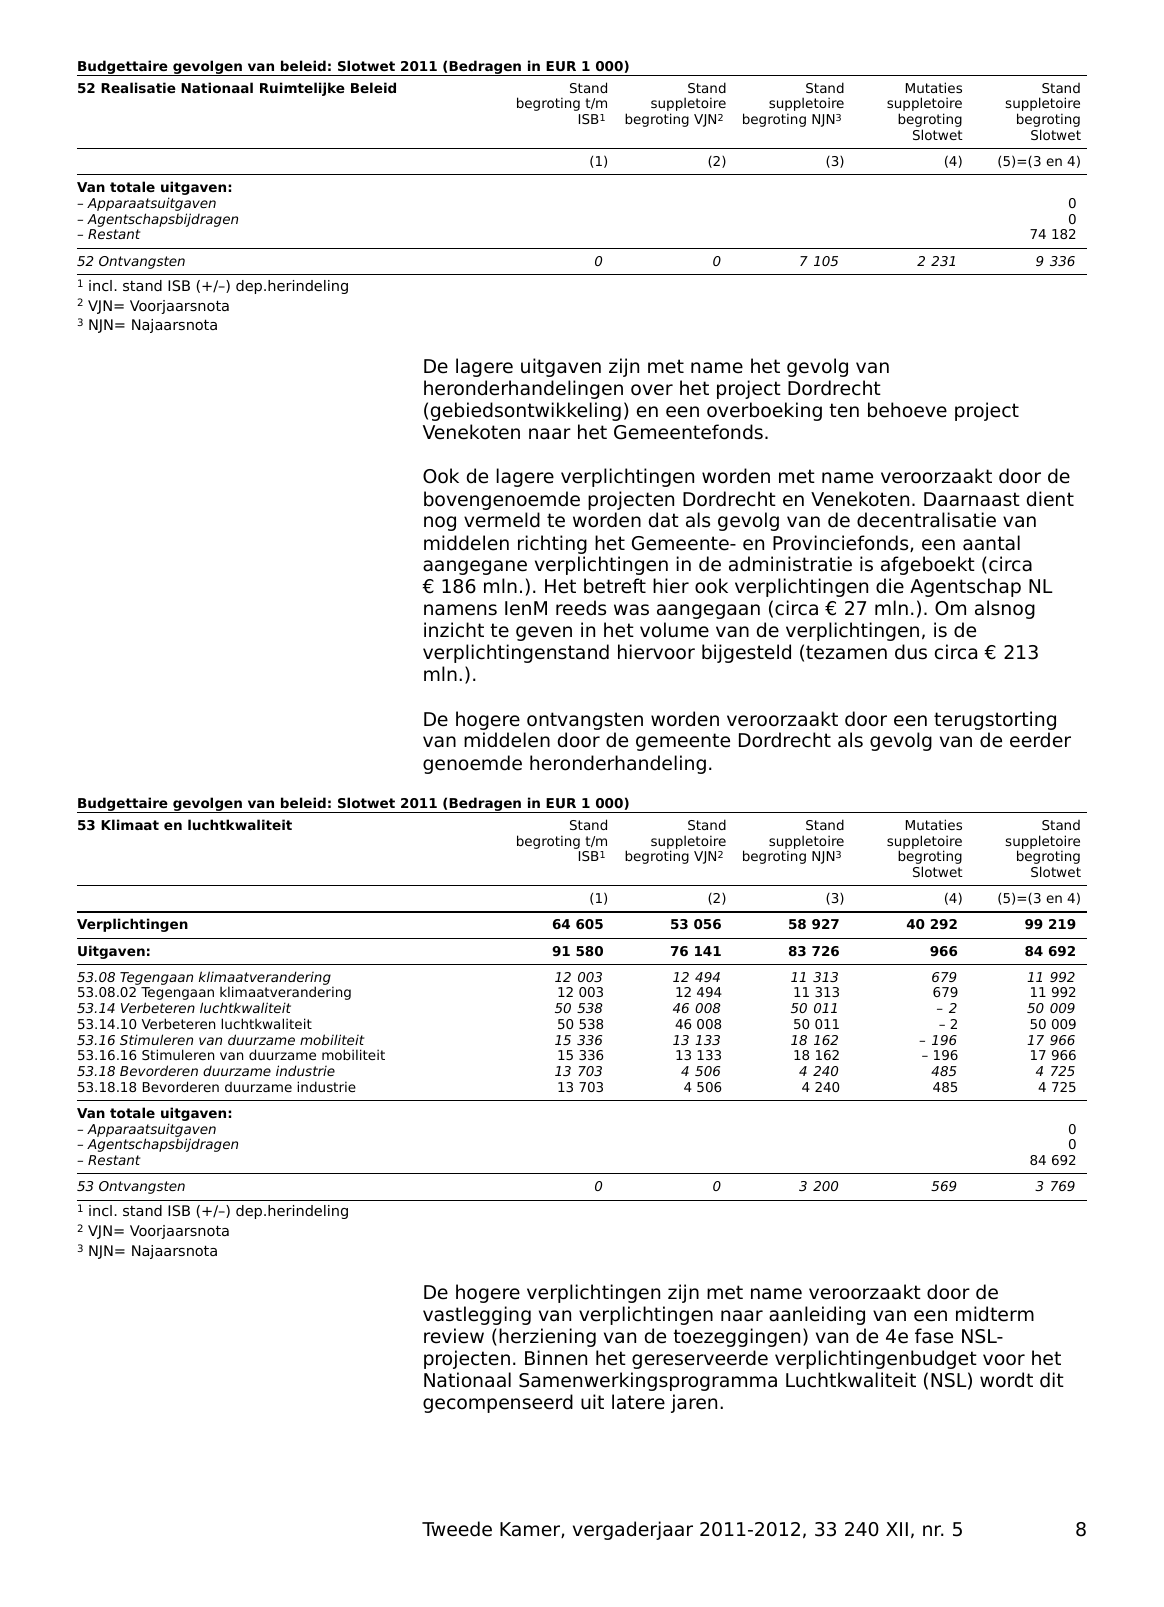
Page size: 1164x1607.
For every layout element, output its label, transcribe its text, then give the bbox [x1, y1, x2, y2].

table_cell 12 003 [496, 985, 614, 1001]
table_cell (5)=(3 en 4) [969, 149, 1087, 174]
table_cell 46 008 [614, 1001, 732, 1017]
table_cell [614, 1121, 732, 1137]
table_cell 53.18 Bevorderen duurzame industrie [77, 1064, 496, 1079]
table_cell [496, 227, 614, 248]
table_cell 17 966 [969, 1033, 1087, 1048]
table_cell 53.16.16 Stimuleren van duurzame mobiliteit [77, 1048, 496, 1064]
table_cell 74 182 [969, 227, 1087, 248]
table_cell 53 Ontvangsten [77, 1174, 496, 1199]
table_cell 2 231 [850, 249, 968, 274]
table_cell – Apparaatsuitgaven [77, 1121, 496, 1137]
table_cell (3) [732, 886, 850, 911]
table_cell Stand begroting t/m ISB1 [496, 813, 614, 885]
table_cell 84 692 [969, 1153, 1087, 1173]
table_cell 0 [614, 249, 732, 274]
table_cell Verplichtingen [77, 913, 496, 938]
table_cell [850, 196, 968, 211]
table_cell [732, 196, 850, 211]
table_cell 53.08 Tegengaan klimaatverandering [77, 965, 496, 985]
table_cell [850, 175, 968, 196]
table_cell [614, 1137, 732, 1153]
table_cell 83 726 [732, 939, 850, 964]
table_cell [732, 175, 850, 196]
table_cell – Restant [77, 1153, 496, 1173]
table_cell 13 133 [614, 1048, 732, 1064]
table_cell Stand begroting t/m ISB1 [496, 76, 614, 148]
table_cell 76 141 [614, 939, 732, 964]
table_cell 485 [850, 1080, 968, 1100]
table_cell Van totale uitgaven: [77, 175, 496, 196]
table_cell 3 769 [969, 1174, 1087, 1199]
table_cell (2) [614, 149, 732, 174]
table_cell Stand suppletoire begroting VJN2 [614, 813, 732, 885]
table_cell 4 240 [732, 1080, 850, 1100]
table_cell 11 313 [732, 985, 850, 1001]
table_cell 0 [969, 1137, 1087, 1153]
table_cell [732, 227, 850, 248]
table_cell [614, 227, 732, 248]
table_cell 0 [614, 1174, 732, 1199]
table_cell 13 133 [614, 1033, 732, 1048]
table_cell [614, 196, 732, 211]
table_cell 11 992 [969, 985, 1087, 1001]
table_cell 9 336 [969, 249, 1087, 274]
table_cell 40 292 [850, 913, 968, 938]
table_cell 4 506 [614, 1064, 732, 1079]
table_cell [496, 1137, 614, 1153]
table_cell 53.14.10 Verbeteren luchtkwaliteit [77, 1017, 496, 1032]
table_cell 50 009 [969, 1017, 1087, 1032]
table_cell 1 incl. stand ISB (+/–) dep.herindeling 2 VJN= Voorjaarsnota 3 NJN= Najaarsnota [77, 275, 1087, 334]
text De hogere ontvangsten worden veroorzaakt door een terugstorting van middelen door de gemeente Dordrecht als gevolg van de eerder genoemde heronderhandeling. [422, 708, 1087, 774]
table_cell 50 011 [732, 1017, 850, 1032]
table_cell 0 [969, 211, 1087, 227]
table_cell – Agentschapsbijdragen [77, 1137, 496, 1153]
table_cell [614, 1153, 732, 1173]
table_cell 53 Klimaat en luchtkwaliteit [77, 813, 496, 885]
table_cell [732, 211, 850, 227]
table_cell 52 Ontvangsten [77, 249, 496, 274]
table_cell (5)=(3 en 4) [969, 886, 1087, 911]
table_cell 15 336 [496, 1033, 614, 1048]
table_cell Stand suppletoire begroting NJN3 [732, 76, 850, 148]
table_cell 966 [850, 939, 968, 964]
table_cell 58 927 [732, 913, 850, 938]
table_header Budgettaire gevolgen van beleid: Slotwet 2011 (Bedragen in EUR 1 000) [77, 796, 1087, 812]
table_cell 18 162 [732, 1048, 850, 1064]
table_cell [496, 1121, 614, 1137]
table_cell [850, 1101, 968, 1121]
table_cell 3 200 [732, 1174, 850, 1199]
table_cell [496, 196, 614, 211]
table_cell [732, 1101, 850, 1121]
table_cell 0 [969, 1121, 1087, 1137]
table_cell 99 219 [969, 913, 1087, 938]
table_cell – Apparaatsuitgaven [77, 196, 496, 211]
table_cell (4) [850, 886, 968, 911]
table_cell [77, 149, 496, 174]
table_cell – 2 [850, 1017, 968, 1032]
table_cell [850, 1137, 968, 1153]
table_cell [732, 1121, 850, 1137]
table_cell 1 incl. stand ISB (+/–) dep.herindeling 2 VJN= Voorjaarsnota 3 NJN= Najaarsnota [77, 1201, 1087, 1260]
table_cell 53.14 Verbeteren luchtkwaliteit [77, 1001, 496, 1017]
table_cell Stand suppletoire begroting Slotwet [969, 76, 1087, 148]
table_cell 12 494 [614, 965, 732, 985]
table_cell – 196 [850, 1033, 968, 1048]
table_cell 52 Realisatie Nationaal Ruimtelijke Beleid [77, 76, 496, 148]
table_cell 84 692 [969, 939, 1087, 964]
table_cell 50 011 [732, 1001, 850, 1017]
table_cell (2) [614, 886, 732, 911]
table_cell [77, 886, 496, 911]
table_cell (4) [850, 149, 968, 174]
table_cell – Agentschapsbijdragen [77, 211, 496, 227]
table_cell 64 605 [496, 913, 614, 938]
table_cell 53.16 Stimuleren van duurzame mobiliteit [77, 1033, 496, 1048]
table_cell [732, 1153, 850, 1173]
table_cell 12 003 [496, 965, 614, 985]
table_cell [496, 211, 614, 227]
table_cell [614, 175, 732, 196]
table_cell 679 [850, 965, 968, 985]
table_cell 53.18.18 Bevorderen duurzame industrie [77, 1080, 496, 1100]
table_cell 46 008 [614, 1017, 732, 1032]
table_cell (1) [496, 149, 614, 174]
table_cell – 196 [850, 1048, 968, 1064]
table_cell Van totale uitgaven: [77, 1101, 496, 1121]
table_cell 679 [850, 985, 968, 1001]
table_cell [496, 1101, 614, 1121]
table_header Budgettaire gevolgen van beleid: Slotwet 2011 (Bedragen in EUR 1 000) [77, 59, 1087, 75]
table_cell 50 009 [969, 1001, 1087, 1017]
text De hogere verplichtingen zijn met name veroorzaakt door de vastlegging van verplichtingen naar aanleiding van een midterm review (herziening van de toezeggingen) van de 4e fase NSL-projecten. Binnen het gereserveerde verplichtingenbudget voor het Nationaal Samenwerkingsprogramma Luchtkwaliteit (NSL) wordt dit gecompenseerd uit latere jaren. [422, 1282, 1087, 1414]
table_cell 13 703 [496, 1080, 614, 1100]
table_cell [969, 1101, 1087, 1121]
table_cell – 2 [850, 1001, 968, 1017]
table_cell [969, 175, 1087, 196]
table_cell Mutaties suppletoire begroting Slotwet [850, 76, 968, 148]
table_cell 15 336 [496, 1048, 614, 1064]
table_cell 50 538 [496, 1017, 614, 1032]
table_cell [614, 211, 732, 227]
table_cell 4 725 [969, 1080, 1087, 1100]
table_cell 50 538 [496, 1001, 614, 1017]
table_cell Stand suppletoire begroting VJN2 [614, 76, 732, 148]
table_cell 0 [969, 196, 1087, 211]
table_cell 0 [496, 249, 614, 274]
table_cell Uitgaven: [77, 939, 496, 964]
table_cell 11 992 [969, 965, 1087, 985]
table_cell 91 580 [496, 939, 614, 964]
table_cell [496, 1153, 614, 1173]
table_cell 7 105 [732, 249, 850, 274]
table_cell 12 494 [614, 985, 732, 1001]
table_cell 53.08.02 Tegengaan klimaatverandering [77, 985, 496, 1001]
table_cell 18 162 [732, 1033, 850, 1048]
table_cell [850, 1153, 968, 1173]
table_cell 0 [496, 1174, 614, 1199]
table_cell 53 056 [614, 913, 732, 938]
text Ook de lagere verplichtingen worden met name veroorzaakt door de bovengenoemde projecten Dordrecht en Venekoten. Daarnaast dient nog vermeld te worden dat als gevolg van de decentralisatie van middelen richting het Gemeente- en Provinciefonds, een aantal aangegane verplichtingen in de administratie is afgeboekt (circa € 186 mln.). Het betreft hier ook verplichtingen die Agentschap NL namens IenM reeds was aangegaan (circa € 27 mln.). Om alsnog inzicht te geven in het volume van de verplichtingen, is de verplichtingenstand hiervoor bijgesteld (tezamen dus circa € 213 mln.). [422, 466, 1087, 686]
table_cell 485 [850, 1064, 968, 1079]
table_cell [850, 227, 968, 248]
table_cell [614, 1101, 732, 1121]
table_cell [850, 211, 968, 227]
table_cell 17 966 [969, 1048, 1087, 1064]
table_cell 13 703 [496, 1064, 614, 1079]
table_cell 569 [850, 1174, 968, 1199]
table_cell 4 240 [732, 1064, 850, 1079]
table_cell Stand suppletoire begroting NJN3 [732, 813, 850, 885]
table_cell Mutaties suppletoire begroting Slotwet [850, 813, 968, 885]
table_cell 4 725 [969, 1064, 1087, 1079]
table_cell – Restant [77, 227, 496, 248]
table_cell 11 313 [732, 965, 850, 985]
table_cell [850, 1121, 968, 1137]
table_cell [496, 175, 614, 196]
table_cell (3) [732, 149, 850, 174]
table_cell [732, 1137, 850, 1153]
table_cell (1) [496, 886, 614, 911]
text De lagere uitgaven zijn met name het gevolg van heronderhandelingen over het project Dordrecht (gebiedsontwikkeling) en een overboeking ten behoeve project Venekoten naar het Gemeentefonds. [422, 356, 1087, 444]
table_cell 4 506 [614, 1080, 732, 1100]
table_cell Stand suppletoire begroting Slotwet [969, 813, 1087, 885]
